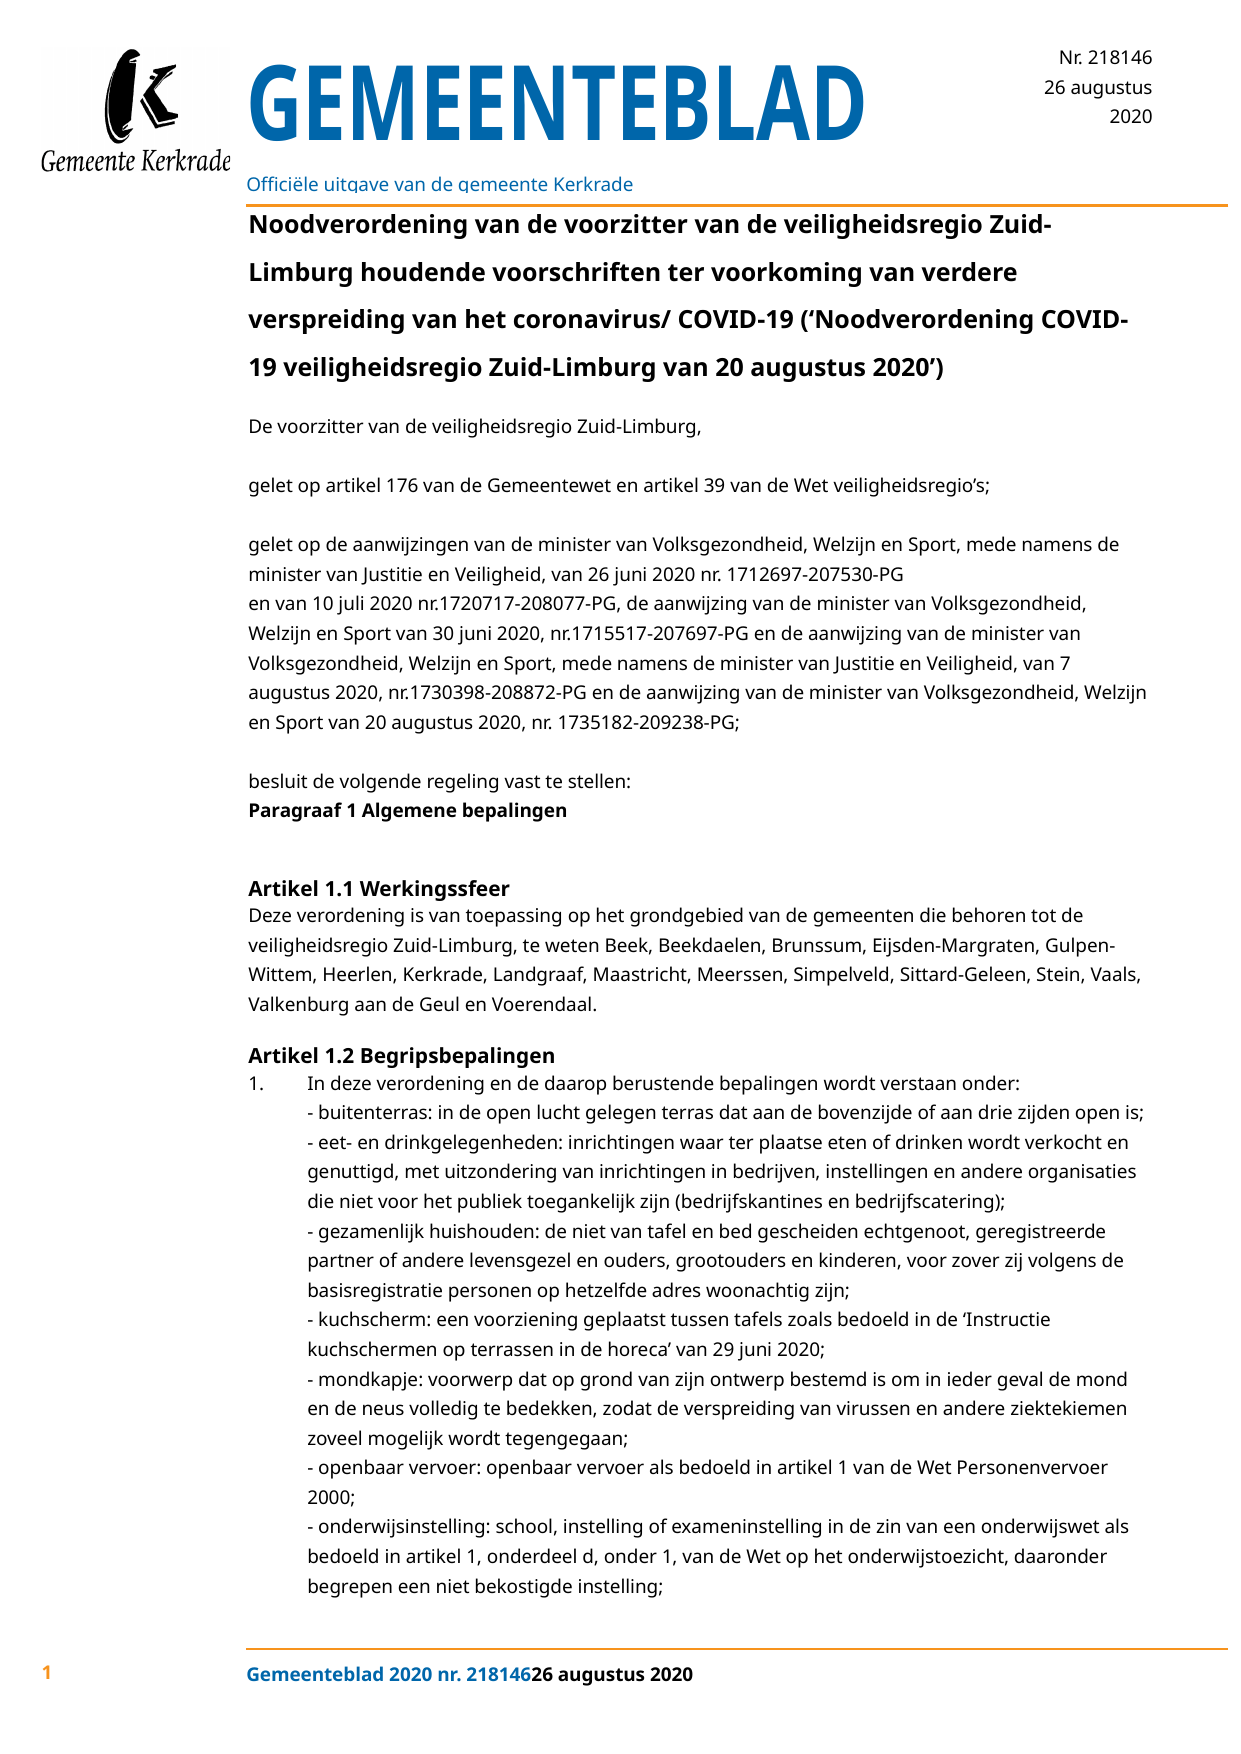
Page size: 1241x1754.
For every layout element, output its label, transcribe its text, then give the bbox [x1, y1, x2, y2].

list In deze verordening en de daarop berustende bepalingen wordt verstaan onder: [248, 1070, 1152, 1096]
text gelet op artikel 176 van de Gemeentewet en artikel 39 van de Wet veiligheidsregio’s; [248, 472, 1152, 498]
text De voorzitter van de veiligheidsregio Zuid-Limburg, [248, 413, 1152, 439]
list - gezamenlijk huishouden: de niet van tafel en bed gescheiden echtgenoot, geregistreerde partner of andere levensgezel en ouders, grootouders en kinderen, voor zover zij volgens de basisregistratie personen op hetzelfde adres woonachtig zijn; [248, 1218, 1152, 1303]
list - onderwijsinstelling: school, instelling of exameninstelling in de zin van een onderwijswet als bedoeld in artikel 1, onderdeel d, onder 1, van de Wet op het onderwijstoezicht, daaronder begrepen een niet bekostigde instelling; [248, 1514, 1152, 1598]
text Noodverordening van de voorzitter van de veiligheidsregio Zuid-Limburg houdende voorschriften ter voorkoming van verdere verspreiding van het coronavirus/ COVID-19 (‘Noodverordening COVID-19 veiligheidsregio Zuid-Limburg van 20 augustus 2020’) [248, 207, 1152, 384]
text Deze verordening is van toepassing op het grondgebied van de gemeenten die behoren tot de veiligheidsregio Zuid-Limburg, te weten Beek, Beekdaelen, Brunssum, Eijsden-Margraten, Gulpen-Wittem, Heerlen, Kerkrade, Landgraaf, Maastricht, Meerssen, Simpelveld, Sittard-Geleen, Stein, Vaals, Valkenburg aan de Geul en Voerendaal. [248, 902, 1152, 1017]
text Paragraaf 1 Algemene bepalingen [248, 798, 1152, 823]
picture [41, 47, 231, 172]
text Artikel 1.1 Werkingssfeer [248, 874, 1152, 902]
list - openbaar vervoer: openbaar vervoer als bedoeld in artikel 1 van de Wet Personenvervoer 2000; [248, 1454, 1152, 1510]
text gelet op de aanwijzingen van de minister van Volksgezondheid, Welzijn en Sport, mede namens de minister van Justitie en Veiligheid, van 26 juni 2020 nr. 1712697-207530-PG [248, 531, 1152, 587]
list - eet- en drinkgelegenheden: inrichtingen waar ter plaatse eten of drinken wordt verkocht en genuttigd, met uitzondering van inrichtingen in bedrijven, instellingen en andere organisaties die niet voor het publiek toegankelijk zijn (bedrijfskantines en bedrijfscatering); [248, 1129, 1152, 1214]
text Artikel 1.2 Begripsbepalingen [248, 1041, 1152, 1070]
list - buitenterras: in de open lucht gelegen terras dat aan de bovenzijde of aan drie zijden open is; [248, 1099, 1152, 1125]
list - mondkapje: voorwerp dat op grond van zijn ontwerp bestemd is om in ieder geval de mond en de neus volledig te bedekken, zodat de verspreiding van virussen en andere ziektekiemen zoveel mogelijk wordt tegengegaan; [248, 1366, 1152, 1451]
text en van 10 juli 2020 nr.1720717-208077-PG, de aanwijzing van de minister van Volksgezondheid, Welzijn en Sport van 30 juni 2020, nr.1715517-207697-PG en de aanwijzing van de minister van Volksgezondheid, Welzijn en Sport, mede namens de minister van Justitie en Veiligheid, van 7 augustus 2020, nr.1730398-208872-PG en de aanwijzing van de minister van Volksgezondheid, Welzijn en Sport van 20 augustus 2020, nr. 1735182-209238-PG; [248, 591, 1152, 735]
text besluit de volgende regeling vast te stellen: [248, 768, 1152, 794]
list - kuchscherm: een voorziening geplaatst tussen tafels zoals bedoeld in de ‘Instructie kuchschermen op terrassen in de horeca’ van 29 juni 2020; [248, 1307, 1152, 1362]
